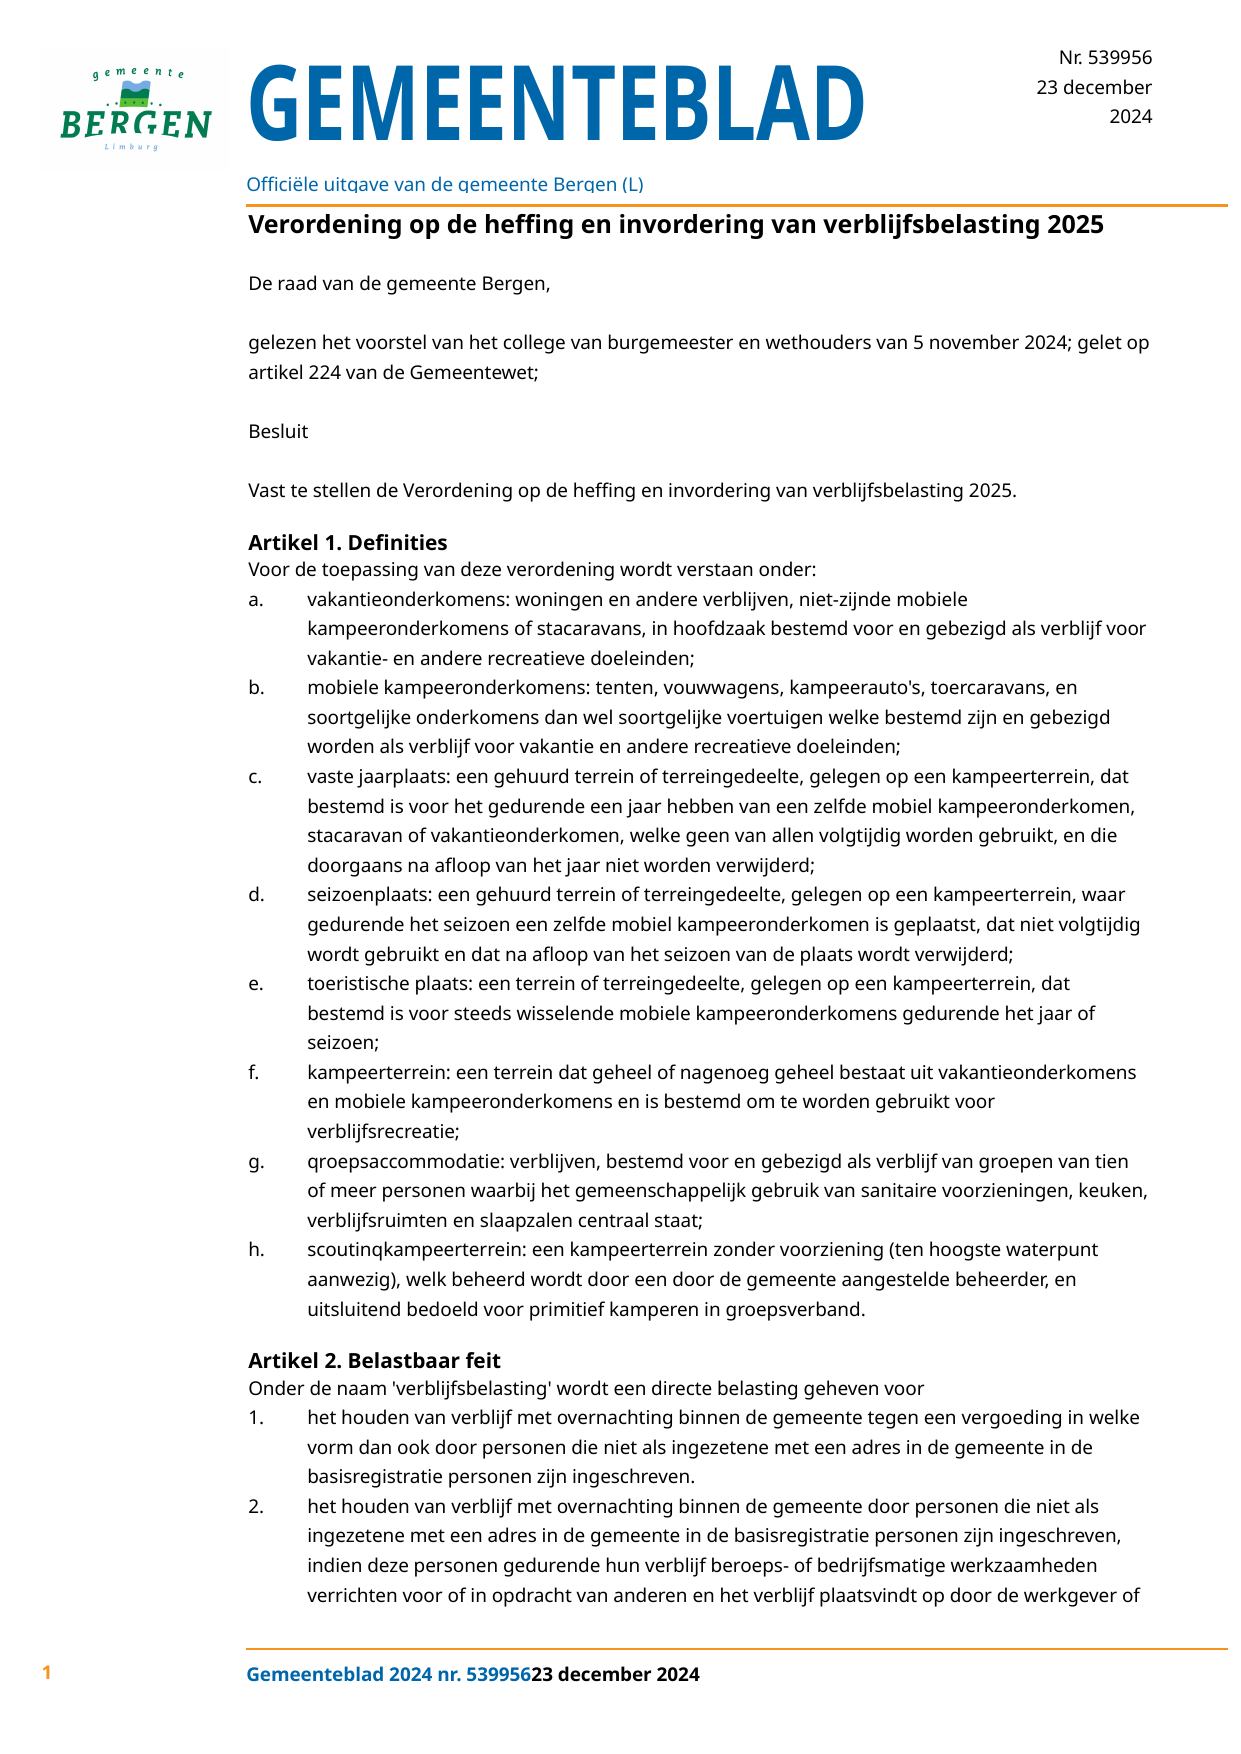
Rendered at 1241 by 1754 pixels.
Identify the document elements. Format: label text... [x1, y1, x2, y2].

text Besluit [248, 418, 1152, 444]
text De raad van de gemeente Bergen, [248, 270, 1152, 296]
list het houden van verblijf met overnachting binnen de gemeente tegen een vergoeding in welke vorm dan ook door personen die niet als ingezetene met een adres in de gemeente in de basisregistratie personen zijn ingeschreven. [248, 1404, 1152, 1489]
list vaste jaarplaats: een gehuurd terrein of terreingedeelte, gelegen op een kampeerterrein, dat bestemd is voor het gedurende een jaar hebben van een zelfde mobiel kampeeronderkomen, stacaravan of vakantieonderkomen, welke geen van allen volgtijdig worden gebruikt, en die doorgaans na afloop van het jaar niet worden verwijderd; [248, 763, 1152, 878]
list kampeerterrein: een terrein dat geheel of nagenoeg geheel bestaat uit vakantieonderkomens en mobiele kampeeronderkomens en is bestemd om te worden gebruikt voor verblijfsrecreatie; [248, 1059, 1152, 1144]
text Vast te stellen de Verordening op de heffing en invordering van verblijfsbelasting 2025. [248, 477, 1152, 503]
list mobiele kampeeronderkomens: tenten, vouwwagens, kampeerauto's, toercaravans, en soortgelijke onderkomens dan wel soortgelijke voertuigen welke bestemd zijn en gebezigd worden als verblijf voor vakantie en andere recreatieve doeleinden; [248, 674, 1152, 759]
list het houden van verblijf met overnachting binnen de gemeente door personen die niet als ingezetene met een adres in de gemeente in de basisregistratie personen zijn ingeschreven, indien deze personen gedurende hun verblijf beroeps- of bedrijfsmatige werkzaamheden verrichten voor of in opdracht van anderen en het verblijf plaatsvindt op door de werkgever of [248, 1493, 1152, 1607]
text gelezen het voorstel van het college van burgemeester en wethouders van 5 november 2024; gelet op artikel 224 van de Gemeentewet; [248, 329, 1152, 385]
list scoutinqkampeerterrein: een kampeerterrein zonder voorziening (ten hoogste waterpunt aanwezig), welk beheerd wordt door een door de gemeente aangestelde beheerder, en uitsluitend bedoeld voor primitief kamperen in groepsverband. [248, 1237, 1152, 1322]
text Onder de naam 'verblijfsbelasting' wordt een directe belasting geheven voor [248, 1375, 1152, 1400]
list toeristische plaats: een terrein of terreingedeelte, gelegen op een kampeerterrein, dat bestemd is voor steeds wisselende mobiele kampeeronderkomens gedurende het jaar of seizoen; [248, 970, 1152, 1055]
text Artikel 1. Definities [248, 528, 1152, 556]
list vakantieonderkomens: woningen en andere verblijven, niet-zijnde mobiele kampeeronderkomens of stacaravans, in hoofdzaak bestemd voor en gebezigd als verblijf voor vakantie- en andere recreatieve doeleinden; [248, 586, 1152, 671]
list qroepsaccommodatie: verblijven, bestemd voor en gebezigd als verblijf van groepen van tien of meer personen waarbij het gemeenschappelijk gebruik van sanitaire voorzieningen, keuken, verblijfsruimten en slaapzalen centraal staat; [248, 1148, 1152, 1233]
picture [41, 47, 231, 172]
text Verordening op de heffing en invordering van verblijfsbelasting 2025 [248, 207, 1152, 241]
list seizoenplaats: een gehuurd terrein of terreingedeelte, gelegen op een kampeerterrein, waar gedurende het seizoen een zelfde mobiel kampeeronderkomen is geplaatst, dat niet volgtijdig wordt gebruikt en dat na afloop van het seizoen van de plaats wordt verwijderd; [248, 882, 1152, 967]
text Voor de toepassing van deze verordening wordt verstaan onder: [248, 556, 1152, 582]
text Artikel 2. Belastbaar feit [248, 1346, 1152, 1375]
